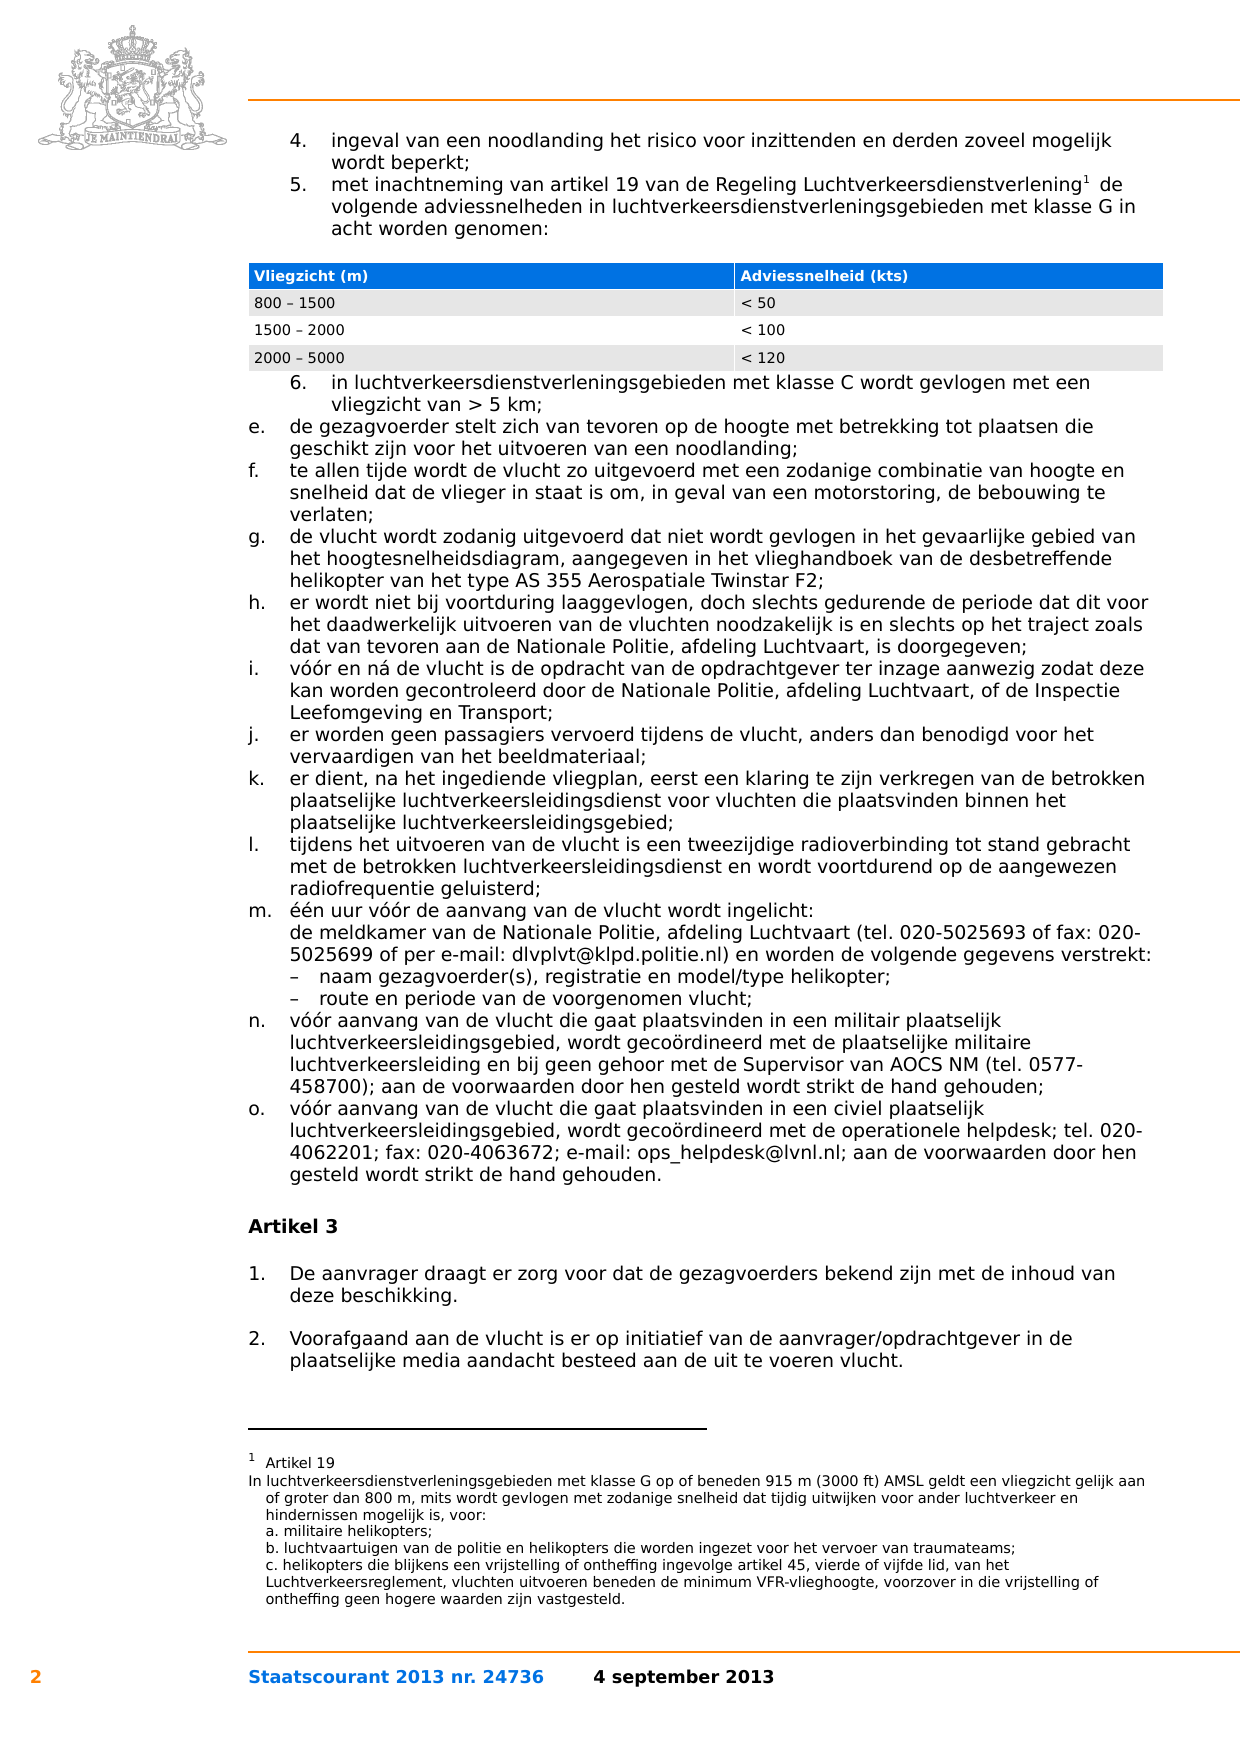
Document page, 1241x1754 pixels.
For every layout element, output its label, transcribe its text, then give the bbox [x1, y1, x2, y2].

text n. vóór aanvang van de vlucht die gaat plaatsvinden in een militair plaatselijk luchtverkeersleidingsgebied, wordt gecoördineerd met de plaatselijke militaire luchtverkeersleiding en bij geen gehoor met de Supervisor van AOCS NM (tel. 0577-458700); aan de voorwaarden door hen gesteld wordt strikt de hand gehouden; [248, 1010, 1163, 1098]
text c. helikopters die blijkens een vrijstelling of ontheffing ingevolge artikel 45, vierde of vijfde lid, van het Luchtverkeersreglement, vluchten uitvoeren beneden de minimum VFR-vlieghoogte, voorzover in die vrijstelling of ontheffing geen hogere waarden zijn vastgesteld. [265, 1557, 1163, 1608]
text a. militaire helikopters; [265, 1523, 1163, 1540]
text 5. met inachtneming van artikel 19 van de Regeling Luchtverkeersdienstverlening de volgende adviessnelheden in luchtverkeersdienstverleningsgebieden met klasse G in acht worden genomen: [289, 174, 1163, 240]
table_cell 2000 – 5000 [249, 345, 734, 371]
text k. er dient, na het ingediende vliegplan, eerst een klaring te zijn verkregen van de betrokken plaatselijke luchtverkeersleidingsdienst voor vluchten die plaatsvinden binnen het plaatselijke luchtverkeersleidingsgebied; [248, 768, 1163, 834]
text o. vóór aanvang van de vlucht die gaat plaatsvinden in een civiel plaatselijk luchtverkeersleidingsgebied, wordt gecoördineerd met de operationele helpdesk; tel. 020-4062201; fax: 020-4063672; e-mail: ops_helpdesk@lvnl.nl; aan de voorwaarden door hen gesteld wordt strikt de hand gehouden. [248, 1098, 1163, 1186]
text 1. De aanvrager draagt er zorg voor dat de gezagvoerders bekend zijn met de inhoud van deze beschikking. [248, 1262, 1163, 1306]
text 4. ingeval van een noodlanding het risico voor inzittenden en derden zoveel mogelijk wordt beperkt; [289, 130, 1163, 174]
text 6. in luchtverkeersdienstverleningsgebieden met klasse C wordt gevlogen met een vliegzicht van > 5 km; [289, 372, 1163, 416]
table_header Adviessnelheid (kts) [735, 263, 1163, 289]
text i. vóór en ná de vlucht is de opdracht van de opdrachtgever ter inzage aanwezig zodat deze kan worden gecontroleerd door de Nationale Politie, afdeling Luchtvaart, of de Inspectie Leefomgeving en Transport; [248, 658, 1163, 724]
text f. te allen tijde wordt de vlucht zo uitgevoerd met een zodanige combinatie van hoogte en snelheid dat de vlieger in staat is om, in geval van een motorstoring, de bebouwing te verlaten; [248, 460, 1163, 526]
text In luchtverkeersdienstverleningsgebieden met klasse G op of beneden 915 m (3000 ft) AMSL geldt een vliegzicht gelijk aan of groter dan 800 m, mits wordt gevlogen met zodanige snelheid dat tijdig uitwijken voor ander luchtverkeer en hindernissen mogelijk is, voor: [248, 1473, 1163, 1523]
text l. tijdens het uitvoeren van de vlucht is een tweezijdige radioverbinding tot stand gebracht met de betrokken luchtverkeersleidingsdienst en wordt voortdurend op de aangewezen radiofrequentie geluisterd; [248, 834, 1163, 900]
text b. luchtvaartuigen van de politie en helikopters die worden ingezet voor het vervoer van traumateams; [265, 1540, 1163, 1557]
text m. één uur vóór de aanvang van de vlucht wordt ingelicht: [248, 900, 1163, 922]
text g. de vlucht wordt zodanig uitgevoerd dat niet wordt gevlogen in het gevaarlijke gebied van het hoogtesnelheidsdiagram, aangegeven in het vlieghandboek van de desbetreffende helikopter van het type AS 355 Aerospatiale Twinstar F2; [248, 526, 1163, 592]
text e. de gezagvoerder stelt zich van tevoren op de hoogte met betrekking tot plaatsen die geschikt zijn voor het uitvoeren van een noodlanding; [248, 416, 1163, 460]
table_cell < 120 [735, 345, 1163, 371]
text h. er wordt niet bij voortduring laaggevlogen, doch slechts gedurende de periode dat dit voor het daadwerkelijk uitvoeren van de vluchten noodzakelijk is en slechts op het traject zoals dat van tevoren aan de Nationale Politie, afdeling Luchtvaart, is doorgegeven; [248, 592, 1163, 658]
text – route en periode van de voorgenomen vlucht; [289, 988, 1163, 1010]
text j. er worden geen passagiers vervoerd tijdens de vlucht, anders dan benodigd voor het vervaardigen van het beeldmateriaal; [248, 724, 1163, 768]
table_header Vliegzicht (m) [249, 263, 734, 289]
table_cell 800 – 1500 [249, 290, 734, 316]
text Artikel 19 [248, 1451, 1163, 1473]
picture [38, 25, 227, 150]
table_cell < 50 [735, 290, 1163, 316]
table_cell < 100 [735, 318, 1163, 344]
subtitle Artikel 3 [248, 1216, 1163, 1237]
text de meldkamer van de Nationale Politie, afdeling Luchtvaart (tel. 020-5025693 of fax: 020-5025699 of per e-mail: dlvplvt@klpd.politie.nl) en worden de volgende gegevens verstrekt: [289, 922, 1163, 966]
table_cell 1500 – 2000 [249, 318, 734, 344]
text 2. Voorafgaand aan de vlucht is er op initiatief van de aanvrager/opdrachtgever in de plaatselijke media aandacht besteed aan de uit te voeren vlucht. [248, 1328, 1163, 1372]
text – naam gezagvoerder(s), registratie en model/type helikopter; [289, 966, 1163, 988]
